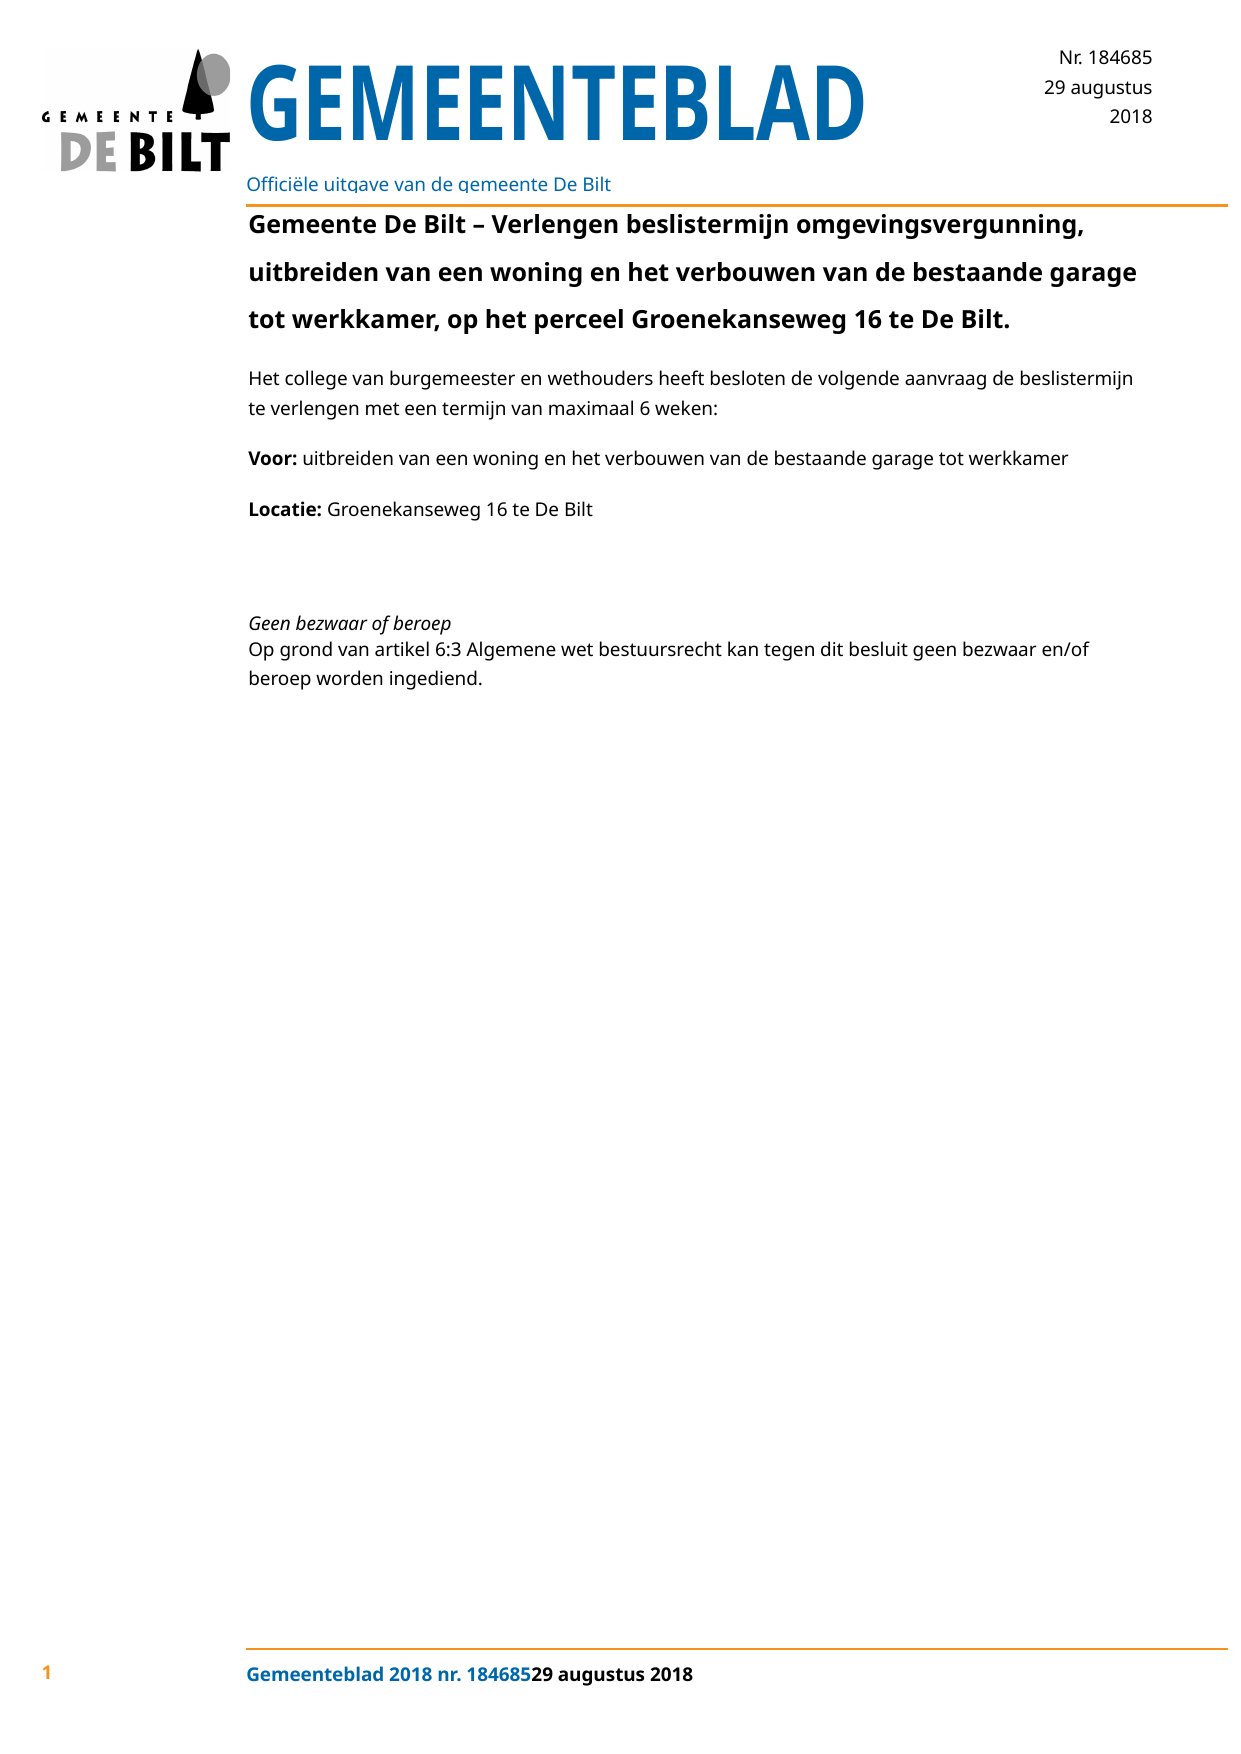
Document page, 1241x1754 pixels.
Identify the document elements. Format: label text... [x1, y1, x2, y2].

text Gemeente De Bilt – Verlengen beslistermijn omgevingsvergunning, uitbreiden van een woning en het verbouwen van de bestaande garage tot werkkamer, op het perceel Groenekanseweg 16 te De Bilt. [248, 207, 1152, 336]
text Op grond van artikel 6:3 Algemene wet bestuursrecht kan tegen dit besluit geen bezwaar en/of beroep worden ingediend. [248, 636, 1152, 691]
text Locatie: Groenekanseweg 16 te De Bilt [248, 496, 1152, 522]
text Voor: uitbreiden van een woning en het verbouwen van de bestaande garage tot werkkamer [248, 446, 1152, 471]
text Geen bezwaar of beroep [248, 610, 1152, 636]
picture [41, 47, 231, 172]
text Het college van burgemeester en wethouders heeft besloten de volgende aanvraag de beslistermijn te verlengen met een termijn van maximaal 6 weken: [248, 366, 1152, 421]
